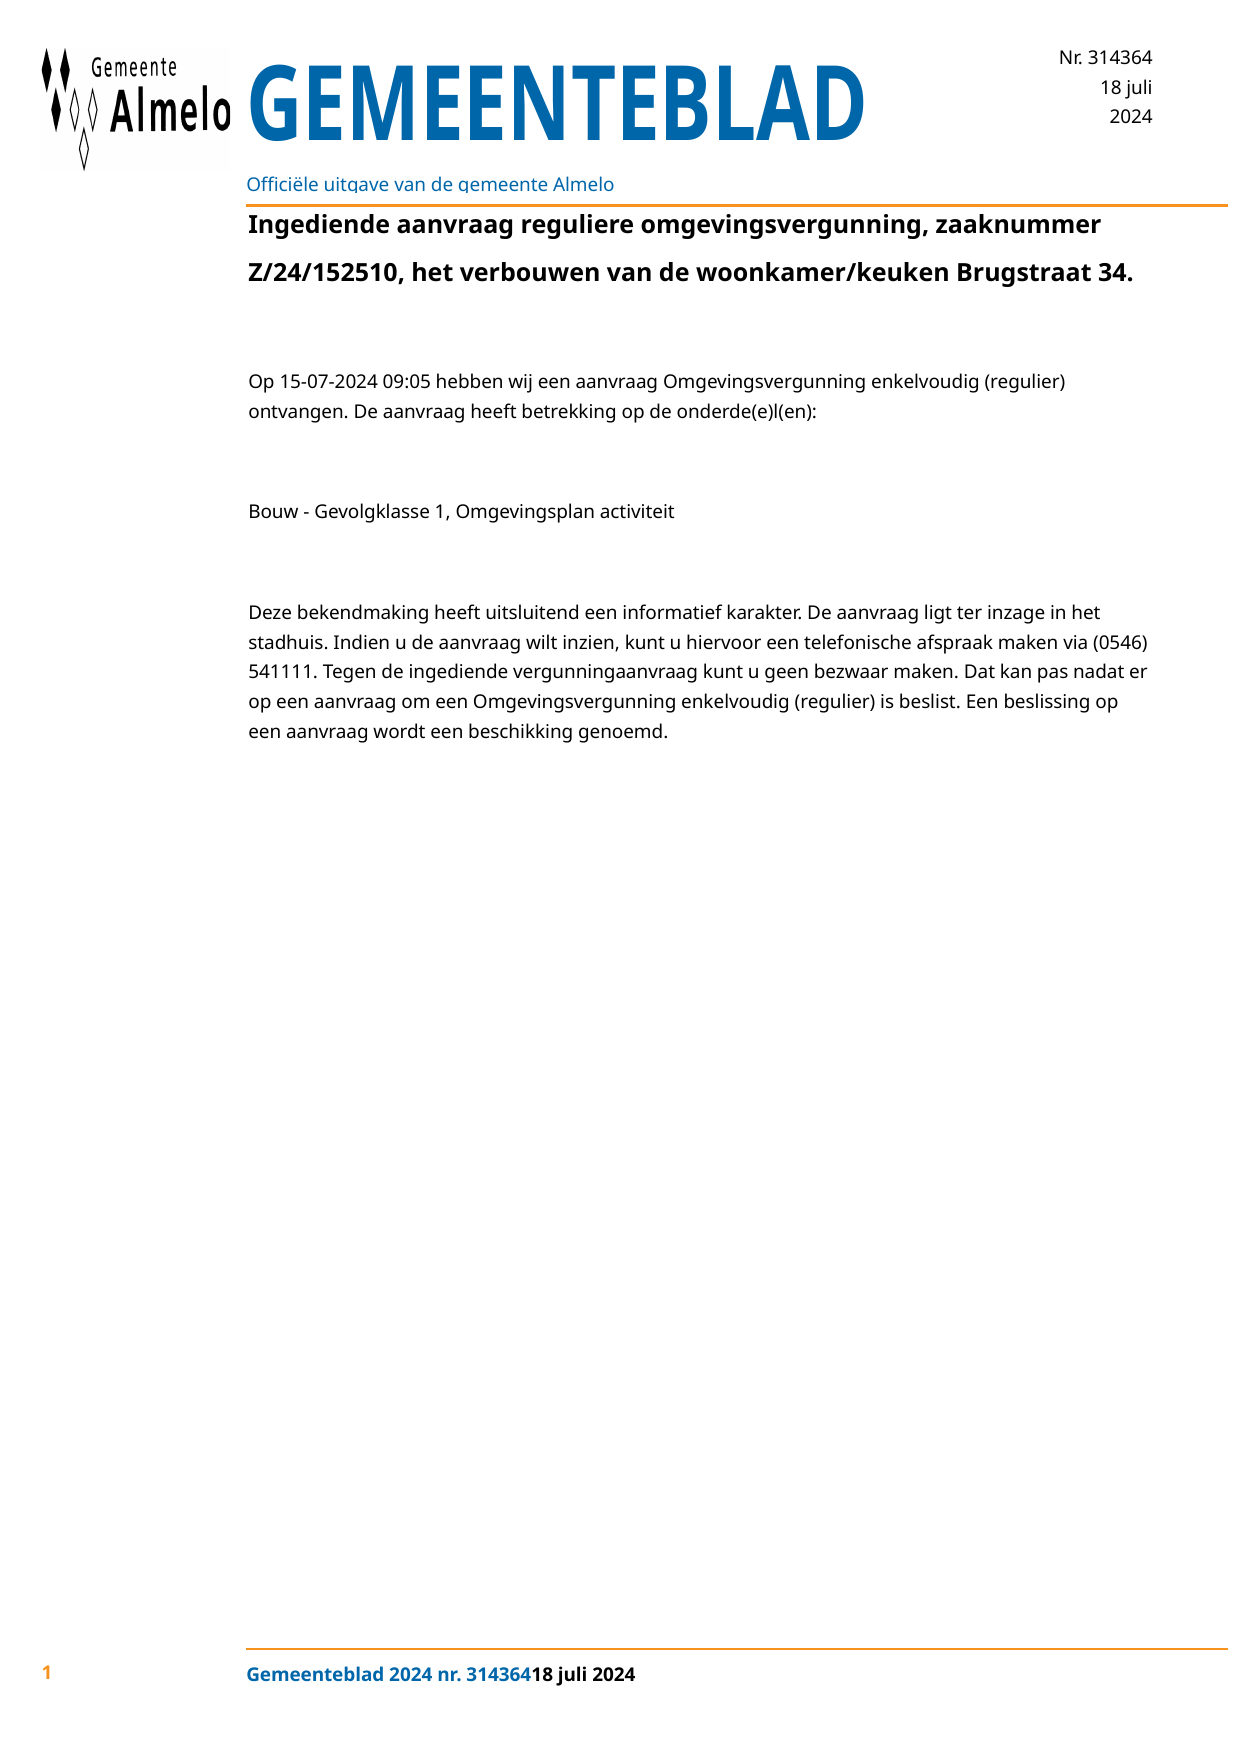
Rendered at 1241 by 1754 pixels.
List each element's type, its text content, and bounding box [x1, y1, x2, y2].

picture [41, 47, 231, 172]
text Ingediende aanvraag reguliere omgevingsvergunning, zaaknummer Z/24/152510, het verbouwen van de woonkamer/keuken Brugstraat 34. [248, 207, 1152, 288]
text Deze bekendmaking heeft uitsluitend een informatief karakter. De aanvraag ligt ter inzage in het stadhuis. Indien u de aanvraag wilt inzien, kunt u hiervoor een telefonische afspraak maken via (0546) 541111. Tegen de ingediende vergunningaanvraag kunt u geen bezwaar maken. Dat kan pas nadat er op een aanvraag om een Omgevingsvergunning enkelvoudig (regulier) is beslist. Een beslissing op een aanvraag wordt een beschikking genoemd. [248, 599, 1152, 744]
text Bouw - Gevolgklasse 1, Omgevingsplan activiteit [248, 499, 1152, 524]
text Op 15-07-2024 09:05 hebben wij een aanvraag Omgevingsvergunning enkelvoudig (regulier) ontvangen. De aanvraag heeft betrekking op de onderde(e)l(en): [248, 368, 1152, 424]
